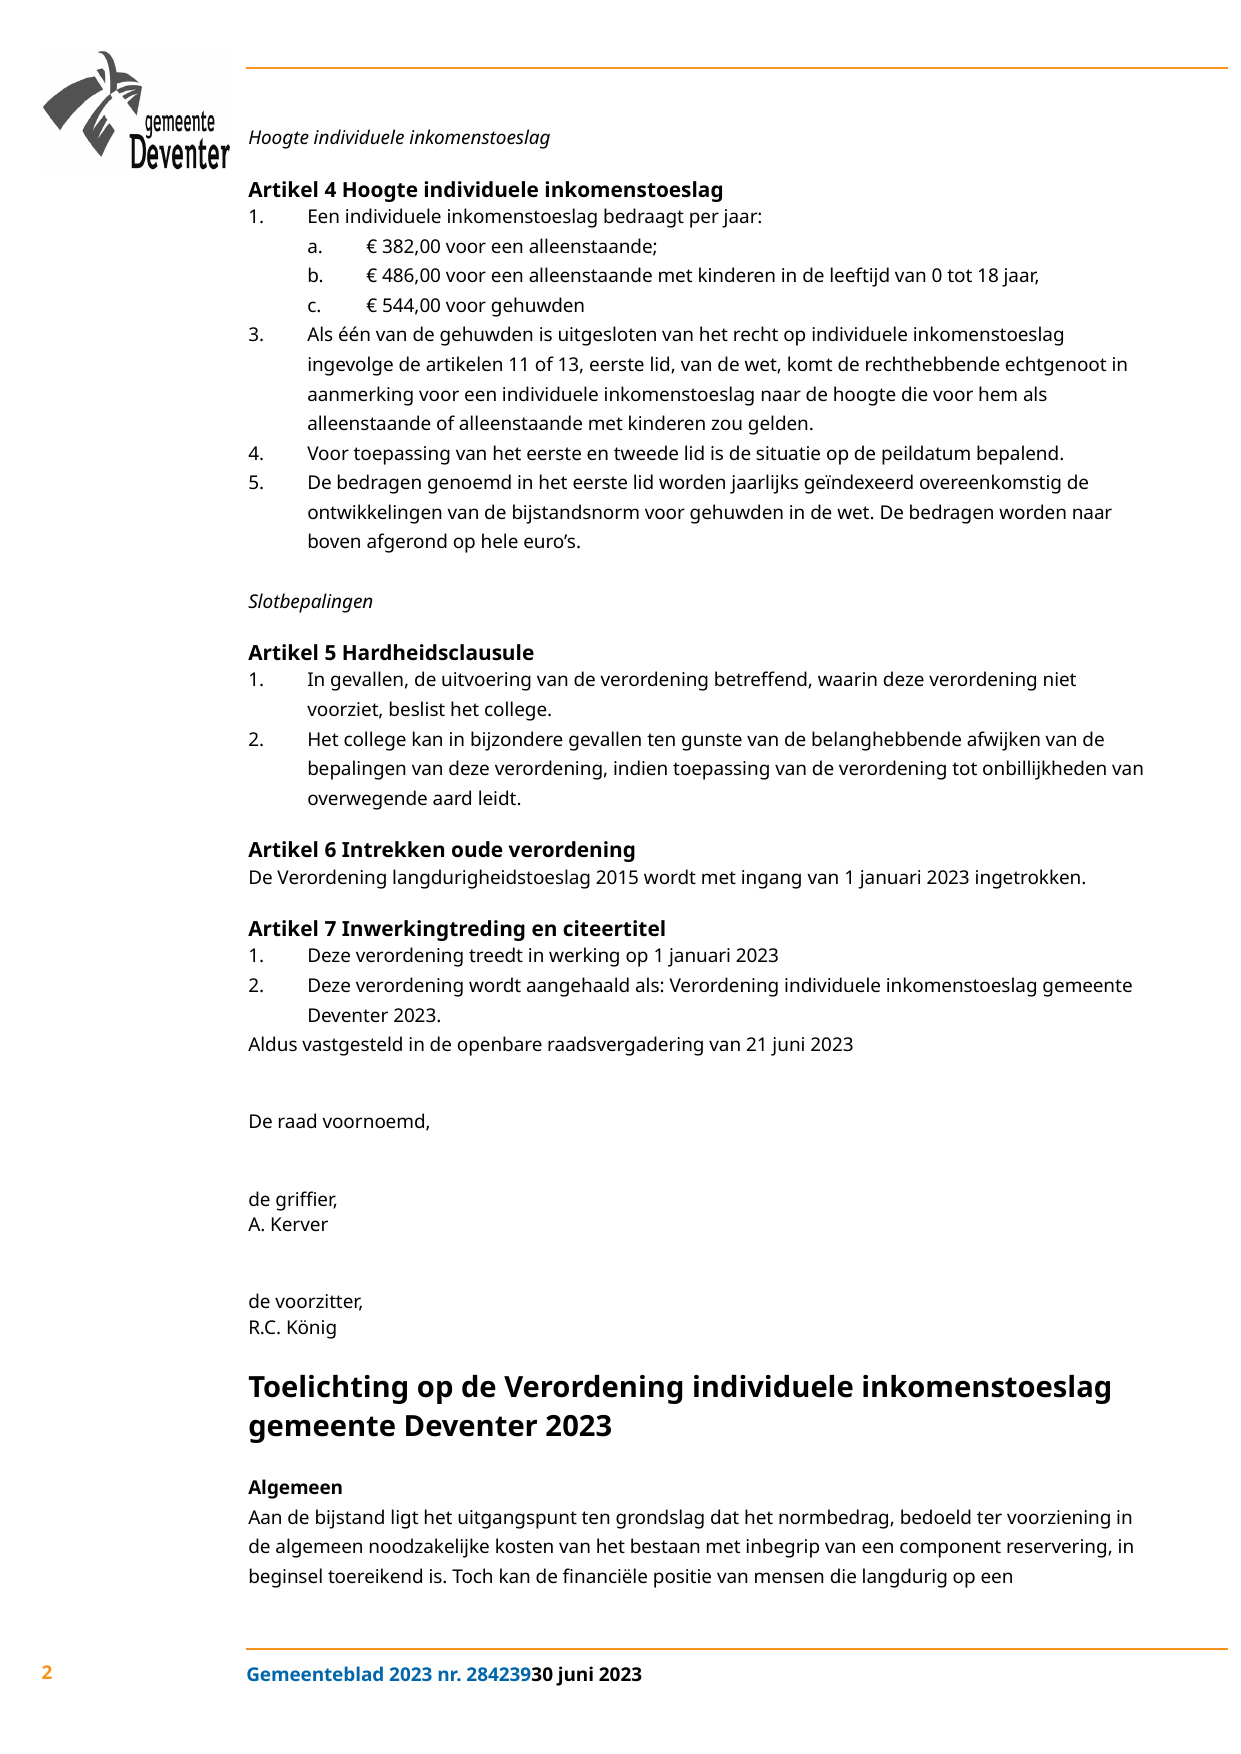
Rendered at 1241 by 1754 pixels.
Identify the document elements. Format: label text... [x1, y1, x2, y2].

text Hoogte individuele inkomenstoeslag [248, 124, 1152, 150]
text De raad voornoemd, [248, 1109, 1152, 1134]
list Als één van de gehuwden is uitgesloten van het recht op individuele inkomenstoeslag ingevolge de artikelen 11 of 13, eerste lid, van de wet, komt de rechthebbende echtgenoot in aanmerking voor een individuele inkomenstoeslag naar de hoogte die voor hem als alleenstaande of alleenstaande met kinderen zou gelden. [248, 322, 1152, 436]
text Artikel 5 Hardheidsclausule [248, 638, 1152, 667]
text de voorzitter, [248, 1289, 1152, 1314]
list De bedragen genoemd in het eerste lid worden jaarlijks geïndexeerd overeenkomstig de ontwikkelingen van de bijstandsnorm voor gehuwden in de wet. De bedragen worden naar boven afgerond op hele euro’s. [248, 469, 1152, 554]
list In gevallen, de uitvoering van de verordening betreffend, waarin deze verordening niet voorziet, beslist het college. [248, 667, 1152, 722]
list Het college kan in bijzondere gevallen ten gunste van de belanghebbende afwijken van de bepalingen van deze verordening, indien toepassing van de verordening tot onbillijkheden van overwegende aard leidt. [248, 726, 1152, 811]
text De Verordening langdurigheidstoeslag 2015 wordt met ingang van 1 januari 2023 ingetrokken. [248, 864, 1152, 889]
text Artikel 4 Hoogte individuele inkomenstoeslag [248, 175, 1152, 203]
picture [41, 47, 231, 172]
text Aan de bijstand ligt het uitgangspunt ten grondslag dat het normbedrag, bedoeld ter voorziening in de algemeen noodzakelijke kosten van het bestaan met inbegrip van een component reservering, in beginsel toereikend is. Toch kan de financiële positie van mensen die langdurig op een [248, 1504, 1152, 1589]
text de griffier, [248, 1186, 1152, 1212]
list € 382,00 voor een alleenstaande; [307, 233, 1152, 258]
text Toelichting op de Verordening individuele inkomenstoeslag gemeente Deventer 2023 [248, 1366, 1152, 1445]
text Slotbepalingen [248, 588, 1152, 613]
list € 544,00 voor gehuwden [307, 292, 1152, 318]
text Artikel 6 Intrekken oude verordening [248, 835, 1152, 864]
list Een individuele inkomenstoeslag bedraagt per jaar: [248, 203, 1152, 229]
text Artikel 7 Inwerkingtreding en citeertitel [248, 914, 1152, 943]
list Deze verordening wordt aangehaald als: Verordening individuele inkomenstoeslag gemeente Deventer 2023. [248, 972, 1152, 1028]
text A. Kerver [248, 1212, 1152, 1237]
text Aldus vastgesteld in de openbare raadsvergadering van 21 juni 2023 [248, 1031, 1152, 1057]
list € 486,00 voor een alleenstaande met kinderen in de leeftijd van 0 tot 18 jaar, [307, 262, 1152, 288]
text Algemeen [248, 1474, 1152, 1500]
text R.C. König [248, 1314, 1152, 1340]
list Deze verordening treedt in werking op 1 januari 2023 [248, 943, 1152, 968]
list Voor toepassing van het eerste en tweede lid is de situatie op de peildatum bepalend. [248, 440, 1152, 466]
